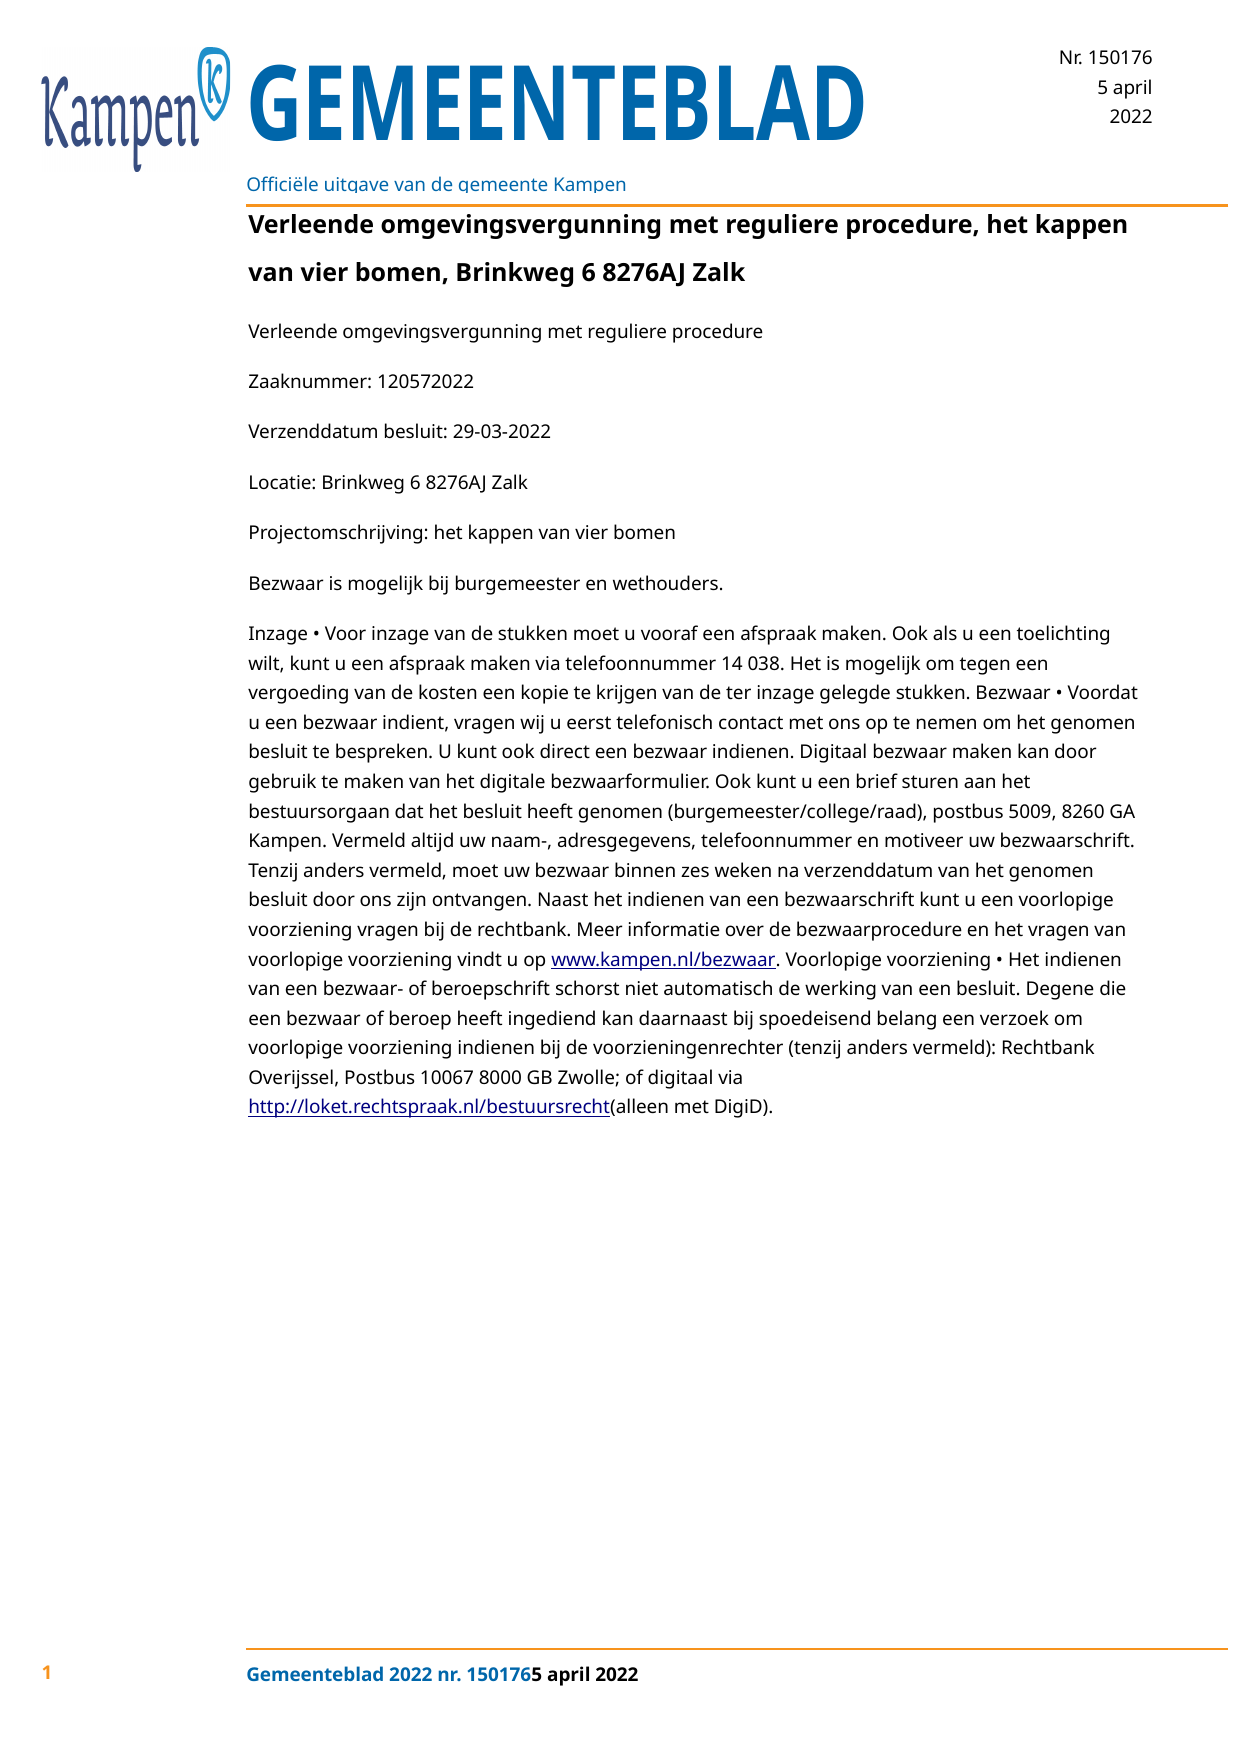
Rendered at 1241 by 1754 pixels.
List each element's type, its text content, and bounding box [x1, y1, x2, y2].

text Verzenddatum besluit: 29-03-2022 [248, 419, 1152, 444]
text Inzage • Voor inzage van de stukken moet u vooraf een afspraak maken. Ook als u een toelichting wilt, kunt u een afspraak maken via telefoonnummer 14 038. Het is mogelijk om tegen een vergoeding van de kosten een kopie te krijgen van de ter inzage gelegde stukken. Bezwaar • Voordat u een bezwaar indient, vragen wij u eerst telefonisch contact met ons op te nemen om het genomen besluit te bespreken. U kunt ook direct een bezwaar indienen. Digitaal bezwaar maken kan door gebruik te maken van het digitale bezwaarformulier. Ook kunt u een brief sturen aan het bestuursorgaan dat het besluit heeft genomen (burgemeester/college/raad), postbus 5009, 8260 GA Kampen. Vermeld altijd uw naam-, adresgegevens, telefoonnummer en motiveer uw bezwaarschrift. Tenzij anders vermeld, moet uw bezwaar binnen zes weken na verzenddatum van het genomen besluit door ons zijn ontvangen. Naast het indienen van een bezwaarschrift kunt u een voorlopige voorziening vragen bij de rechtbank. Meer informatie over de bezwaarprocedure en het vragen van voorlopige voorziening vindt u op www.kampen.nl/bezwaar. Voorlopige voorziening • Het indienen van een bezwaar- of beroepschrift schorst niet automatisch de werking van een besluit. Degene die een bezwaar of beroep heeft ingediend kan daarnaast bij spoedeisend belang een verzoek om voorlopige voorziening indienen bij de voorzieningenrechter (tenzij anders vermeld): Rechtbank Overijssel, Postbus 10067 8000 GB Zwolle; of digitaal via http://loket.rechtspraak.nl/bestuursrecht(alleen met DigiD). [248, 620, 1152, 1119]
text Bezwaar is mogelijk bij burgemeester en wethouders. [248, 570, 1152, 596]
text Projectomschrijving: het kappen van vier bomen [248, 519, 1152, 545]
text Verleende omgevingsvergunning met reguliere procedure, het kappen van vier bomen, Brinkweg 6 8276AJ Zalk [248, 207, 1152, 288]
text Zaaknummer: 120572022 [248, 368, 1152, 394]
text Verleende omgevingsvergunning met reguliere procedure [248, 318, 1152, 344]
text Locatie: Brinkweg 6 8276AJ Zalk [248, 469, 1152, 495]
picture [41, 47, 231, 172]
